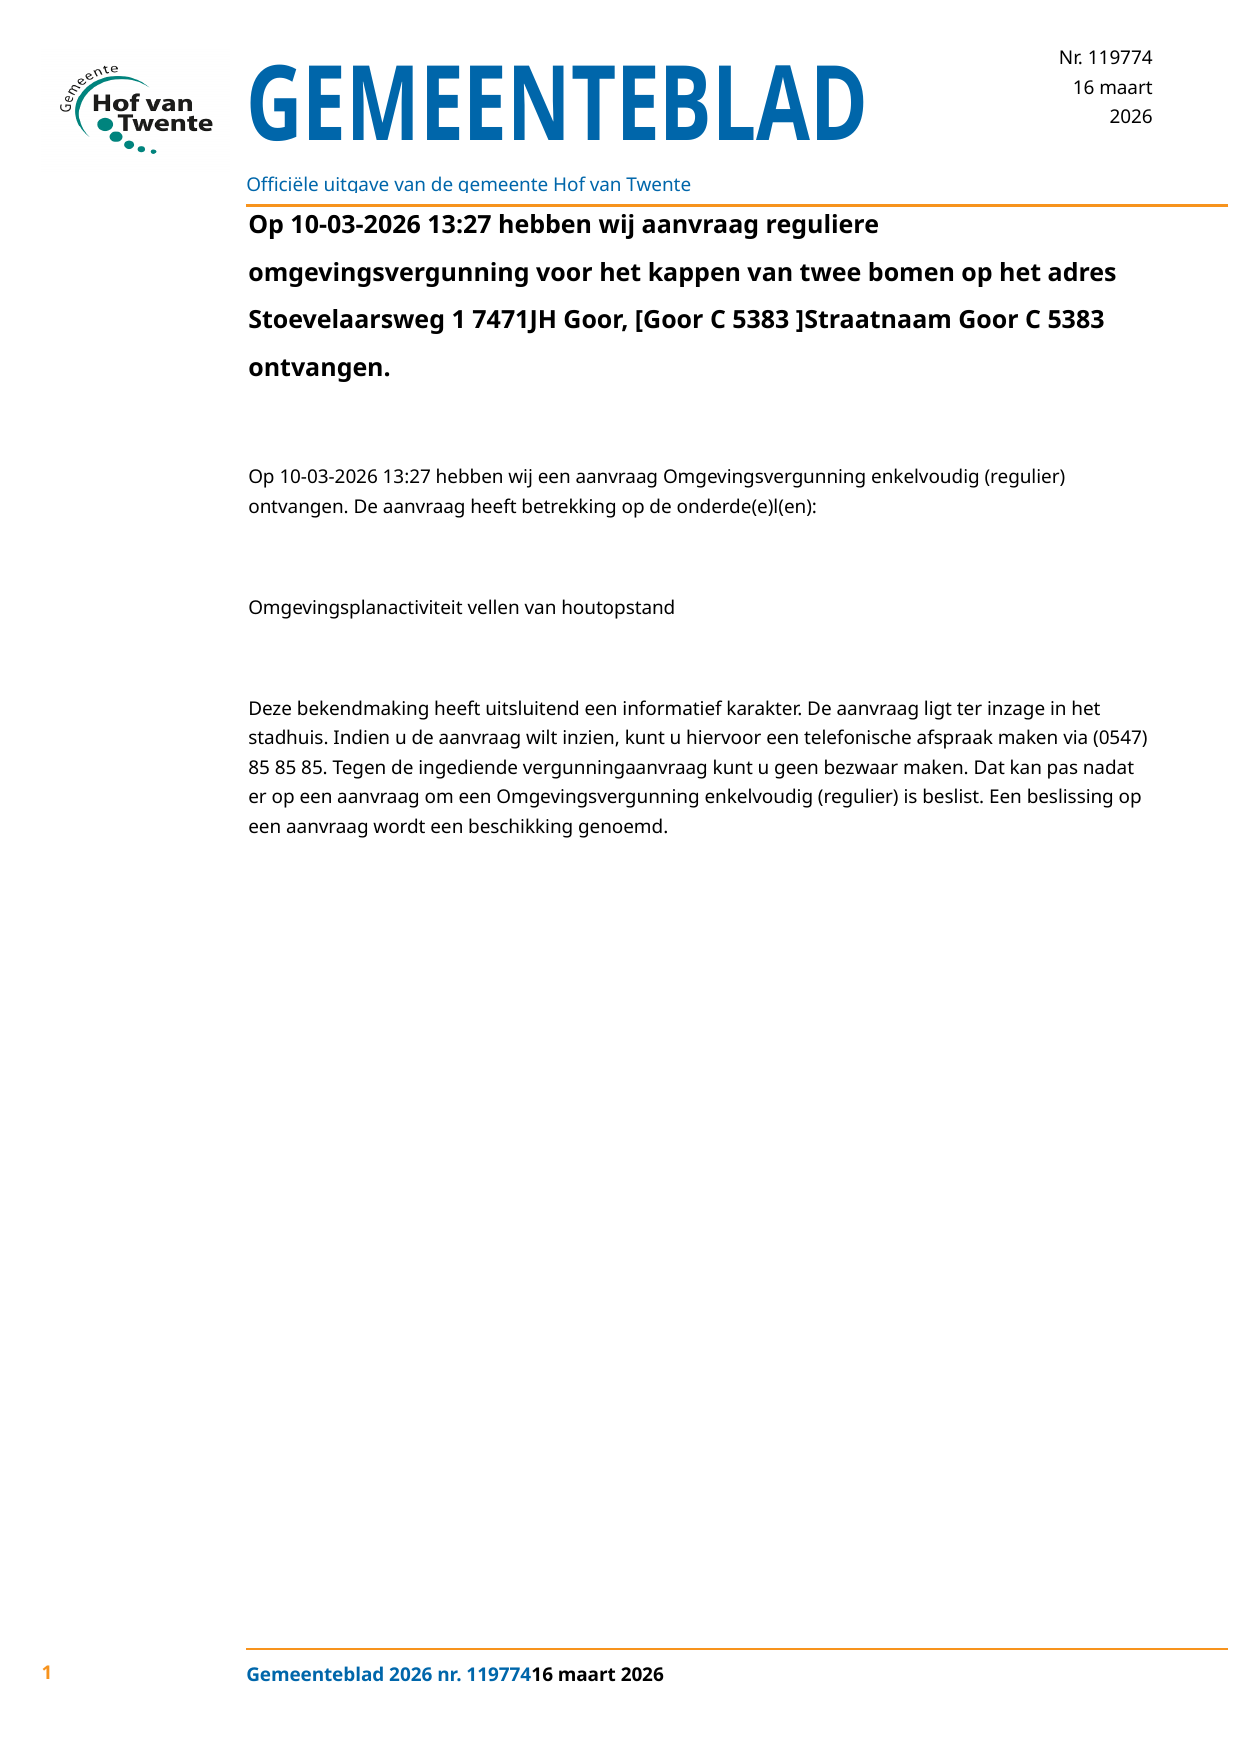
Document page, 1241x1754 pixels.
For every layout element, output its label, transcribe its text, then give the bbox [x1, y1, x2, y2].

text Op 10-03-2026 13:27 hebben wij een aanvraag Omgevingsvergunning enkelvoudig (regulier) ontvangen. De aanvraag heeft betrekking op de onderde(e)l(en): [248, 463, 1152, 519]
text Op 10-03-2026 13:27 hebben wij aanvraag reguliere omgevingsvergunning voor het kappen van twee bomen op het adres Stoevelaarsweg 1 7471JH Goor, [Goor C 5383 ]Straatnaam Goor C 5383 ontvangen. [248, 207, 1152, 384]
text Omgevingsplanactiviteit vellen van houtopstand [248, 594, 1152, 620]
text Deze bekendmaking heeft uitsluitend een informatief karakter. De aanvraag ligt ter inzage in het stadhuis. Indien u de aanvraag wilt inzien, kunt u hiervoor een telefonische afspraak maken via (0547) 85 85 85. Tegen de ingediende vergunningaanvraag kunt u geen bezwaar maken. Dat kan pas nadat er op een aanvraag om een Omgevingsvergunning enkelvoudig (regulier) is beslist. Een beslissing op een aanvraag wordt een beschikking genoemd. [248, 695, 1152, 839]
picture [41, 47, 231, 172]
